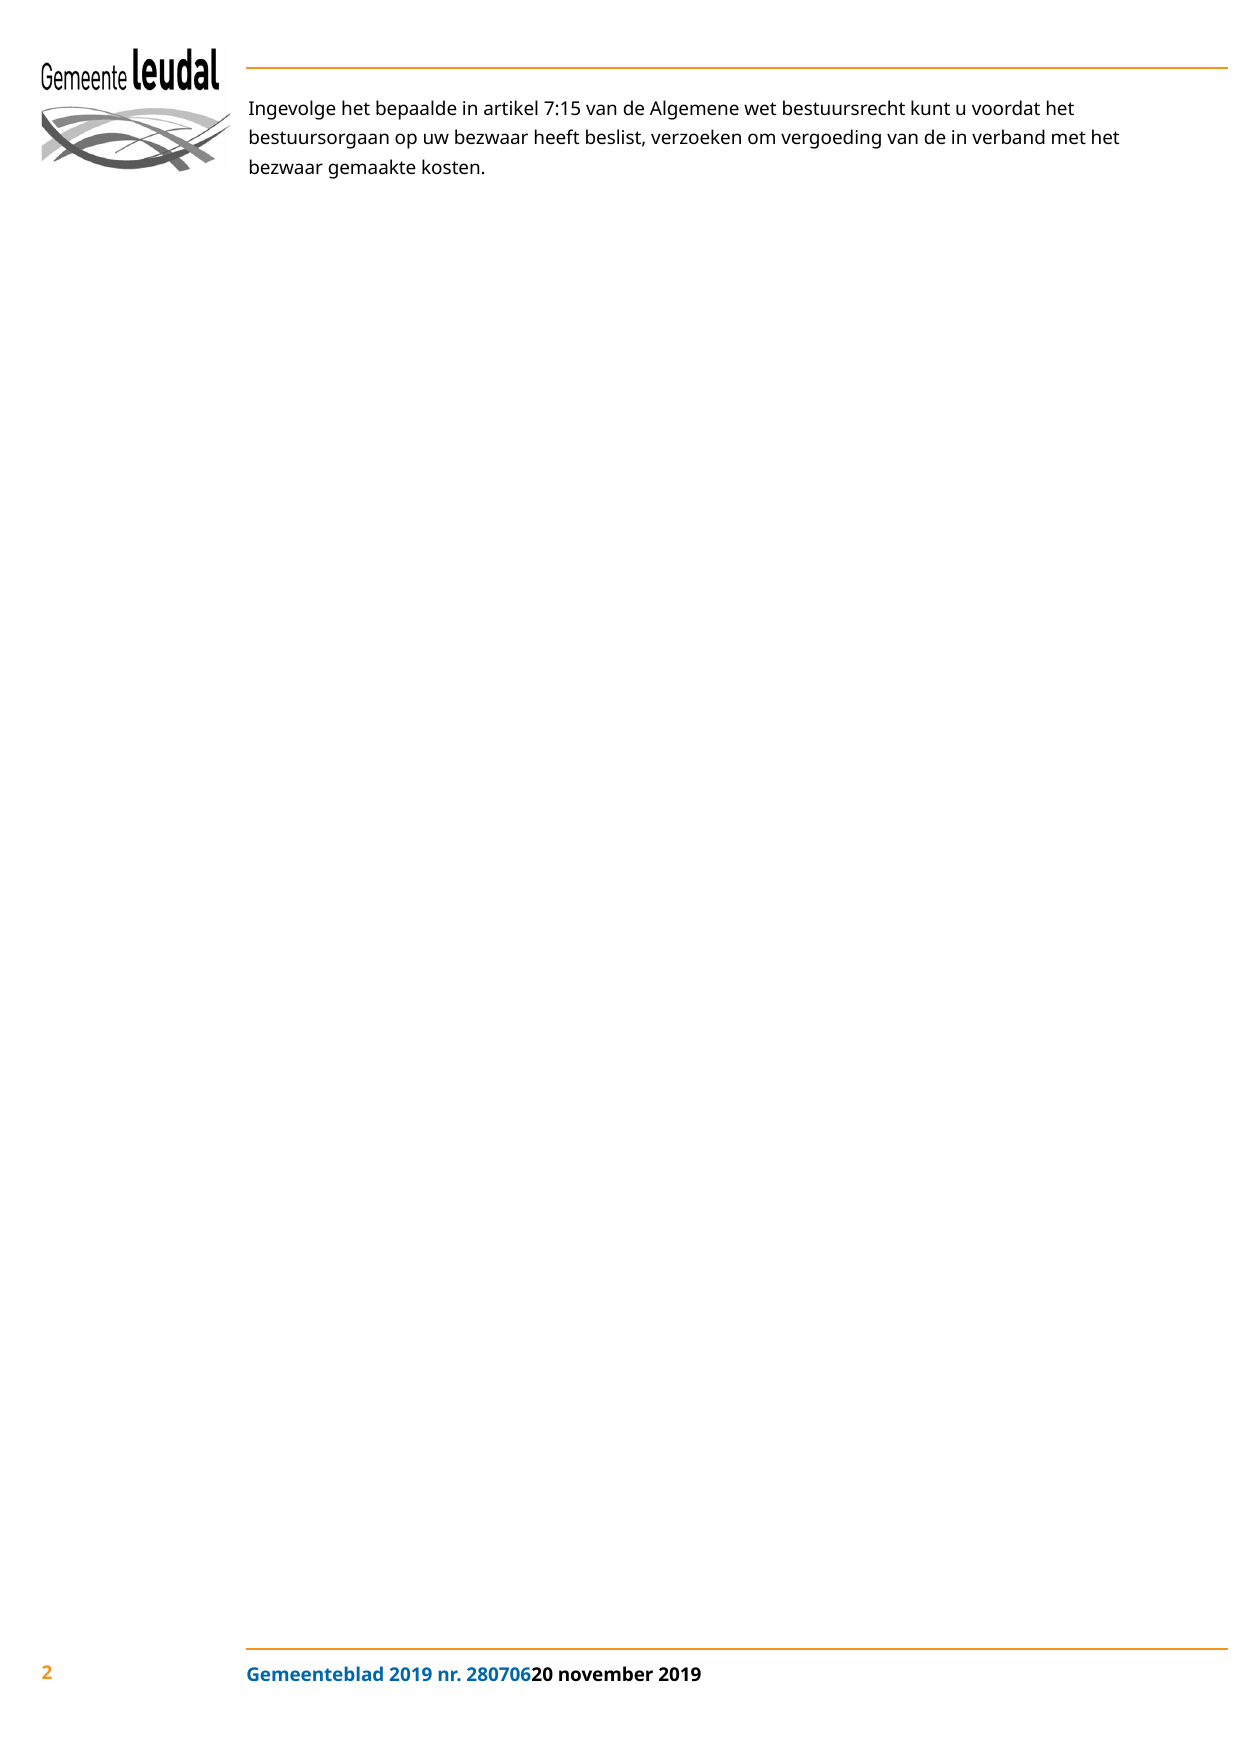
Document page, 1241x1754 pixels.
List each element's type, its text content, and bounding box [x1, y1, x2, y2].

picture [41, 47, 231, 172]
text Ingevolge het bepaalde in artikel 7:15 van de Algemene wet bestuursrecht kunt u voordat het bestuursorgaan op uw bezwaar heeft beslist, verzoeken om vergoeding van de in verband met het bezwaar gemaakte kosten. [248, 95, 1152, 180]
